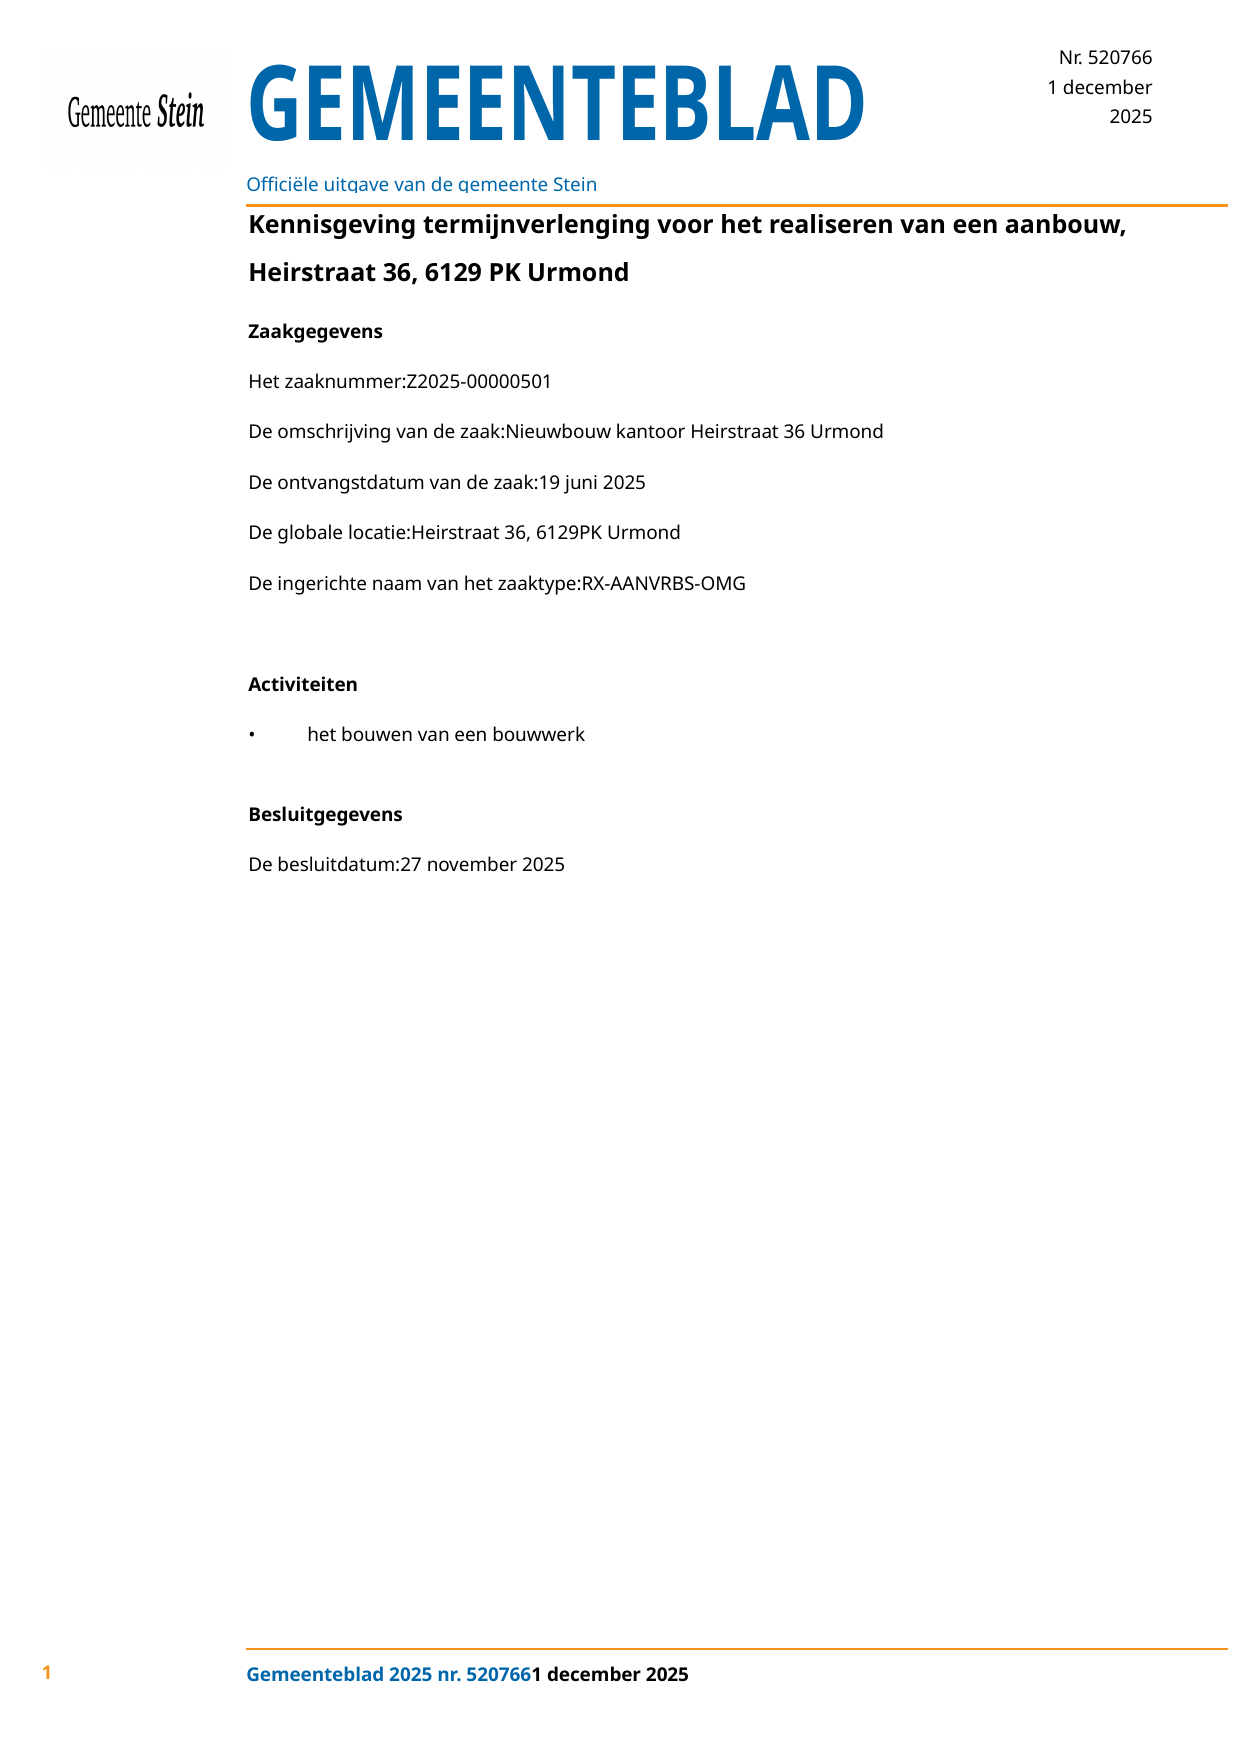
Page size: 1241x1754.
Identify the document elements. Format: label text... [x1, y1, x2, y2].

text Activiteiten [248, 671, 1152, 697]
text De omschrijving van de zaak:Nieuwbouw kantoor Heirstraat 36 Urmond [248, 419, 1152, 444]
text De ingerichte naam van het zaaktype:RX-AANVRBS-OMG [248, 570, 1152, 596]
text Het zaaknummer:Z2025-00000501 [248, 368, 1152, 394]
text Zaakgegevens [248, 318, 1152, 344]
text Kennisgeving termijnverlenging voor het realiseren van een aanbouw, Heirstraat 36, 6129 PK Urmond [248, 207, 1152, 288]
text Besluitgegevens [248, 801, 1152, 827]
picture [41, 47, 231, 172]
list het bouwen van een bouwwerk [248, 721, 1152, 747]
text De besluitdatum:27 november 2025 [248, 852, 1152, 877]
text De ontvangstdatum van de zaak:19 juni 2025 [248, 469, 1152, 495]
text De globale locatie:Heirstraat 36, 6129PK Urmond [248, 519, 1152, 545]
